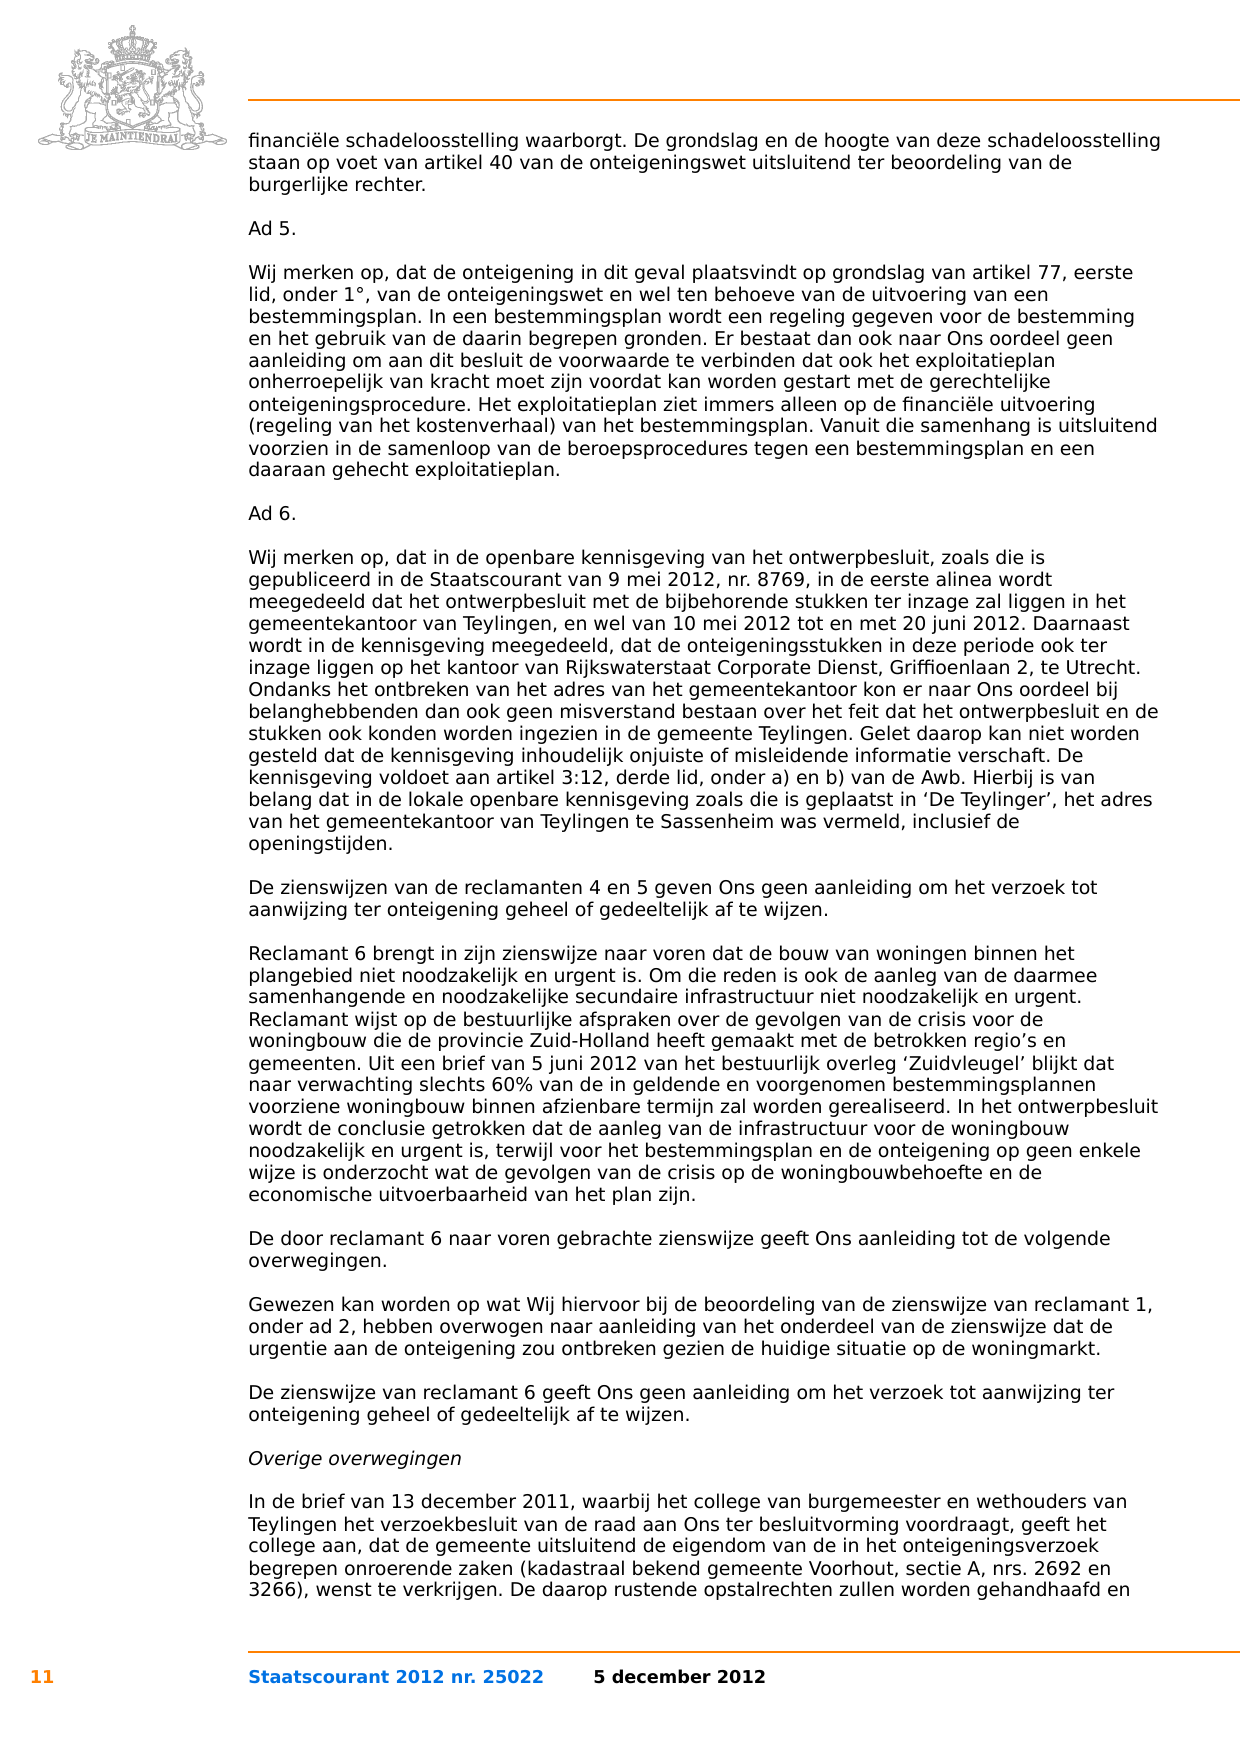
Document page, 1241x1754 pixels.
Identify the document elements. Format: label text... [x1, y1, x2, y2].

text Ad 6. [248, 503, 1163, 525]
text Gewezen kan worden op wat Wij hiervoor bij de beoordeling van de zienswijze van reclamant 1, onder ad 2, hebben overwogen naar aanleiding van het onderdeel van de zienswijze dat de urgentie aan de onteigening zou ontbreken gezien de huidige situatie op de woningmarkt. [248, 1294, 1163, 1360]
text De door reclamant 6 naar voren gebrachte zienswijze geeft Ons aanleiding tot de volgende overwegingen. [248, 1228, 1163, 1272]
text Reclamant 6 brengt in zijn zienswijze naar voren dat de bouw van woningen binnen het plangebied niet noodzakelijk en urgent is. Om die reden is ook de aanleg van de daarmee samenhangende en noodzakelijke secundaire infrastructuur niet noodzakelijk en urgent. Reclamant wijst op de bestuurlijke afspraken over de gevolgen van de crisis voor de woningbouw die de provincie Zuid-Holland heeft gemaakt met de betrokken regio’s en gemeenten. Uit een brief van 5 juni 2012 van het bestuurlijk overleg ‘Zuidvleugel’ blijkt dat naar verwachting slechts 60% van de in geldende en voorgenomen bestemmingsplannen voorziene woningbouw binnen afzienbare termijn zal worden gerealiseerd. In het ontwerpbesluit wordt de conclusie getrokken dat de aanleg van de infrastructuur voor de woningbouw noodzakelijk en urgent is, terwijl voor het bestemmingsplan en de onteigening op geen enkele wijze is onderzocht wat de gevolgen van de crisis op de woningbouwbehoefte en de economische uitvoerbaarheid van het plan zijn. [248, 942, 1163, 1206]
text Wij merken op, dat in de openbare kennisgeving van het ontwerpbesluit, zoals die is gepubliceerd in de Staatscourant van 9 mei 2012, nr. 8769, in de eerste alinea wordt meegedeeld dat het ontwerpbesluit met de bijbehorende stukken ter inzage zal liggen in het gemeentekantoor van Teylingen, en wel van 10 mei 2012 tot en met 20 juni 2012. Daarnaast wordt in de kennisgeving meegedeeld, dat de onteigeningsstukken in deze periode ook ter inzage liggen op het kantoor van Rijkswaterstaat Corporate Dienst, Griffioenlaan 2, te Utrecht. Ondanks het ontbreken van het adres van het gemeentekantoor kon er naar Ons oordeel bij belanghebbenden dan ook geen misverstand bestaan over het feit dat het ontwerpbesluit en de stukken ook konden worden ingezien in de gemeente Teylingen. Gelet daarop kan niet worden gesteld dat de kennisgeving inhoudelijk onjuiste of misleidende informatie verschaft. De kennisgeving voldoet aan artikel 3:12, derde lid, onder a) en b) van de Awb. Hierbij is van belang dat in de lokale openbare kennisgeving zoals die is geplaatst in ‘De Teylinger’, het adres van het gemeentekantoor van Teylingen te Sassenheim was vermeld, inclusief de openingstijden. [248, 547, 1163, 855]
text De zienswijzen van de reclamanten 4 en 5 geven Ons geen aanleiding om het verzoek tot aanwijzing ter onteigening geheel of gedeeltelijk af te wijzen. [248, 877, 1163, 921]
subtitle Overige overwegingen [248, 1448, 1163, 1469]
text financiële schadeloosstelling waarborgt. De grondslag en de hoogte van deze schadeloosstelling staan op voet van artikel 40 van de onteigeningswet uitsluitend ter beoordeling van de burgerlijke rechter. [248, 130, 1163, 196]
text In de brief van 13 december 2011, waarbij het college van burgemeester en wethouders van Teylingen het verzoekbesluit van de raad aan Ons ter besluitvorming voordraagt, geeft het college aan, dat de gemeente uitsluitend de eigendom van de in het onteigeningsverzoek begrepen onroerende zaken (kadastraal bekend gemeente Voorhout, sectie A, nrs. 2692 en 3266), wenst te verkrijgen. De daarop rustende opstalrechten zullen worden gehandhaafd en [248, 1491, 1163, 1601]
text De zienswijze van reclamant 6 geeft Ons geen aanleiding om het verzoek tot aanwijzing ter onteigening geheel of gedeeltelijk af te wijzen. [248, 1382, 1163, 1426]
text Wij merken op, dat de onteigening in dit geval plaatsvindt op grondslag van artikel 77, eerste lid, onder 1°, van de onteigeningswet en wel ten behoeve van de uitvoering van een bestemmingsplan. In een bestemmingsplan wordt een regeling gegeven voor de bestemming en het gebruik van de daarin begrepen gronden. Er bestaat dan ook naar Ons oordeel geen aanleiding om aan dit besluit de voorwaarde te verbinden dat ook het exploitatieplan onherroepelijk van kracht moet zijn voordat kan worden gestart met de gerechtelijke onteigeningsprocedure. Het exploitatieplan ziet immers alleen op de financiële uitvoering (regeling van het kostenverhaal) van het bestemmingsplan. Vanuit die samenhang is uitsluitend voorzien in de samenloop van de beroepsprocedures tegen een bestemmingsplan en een daaraan gehecht exploitatieplan. [248, 262, 1163, 481]
picture [38, 25, 227, 150]
text Ad 5. [248, 218, 1163, 240]
